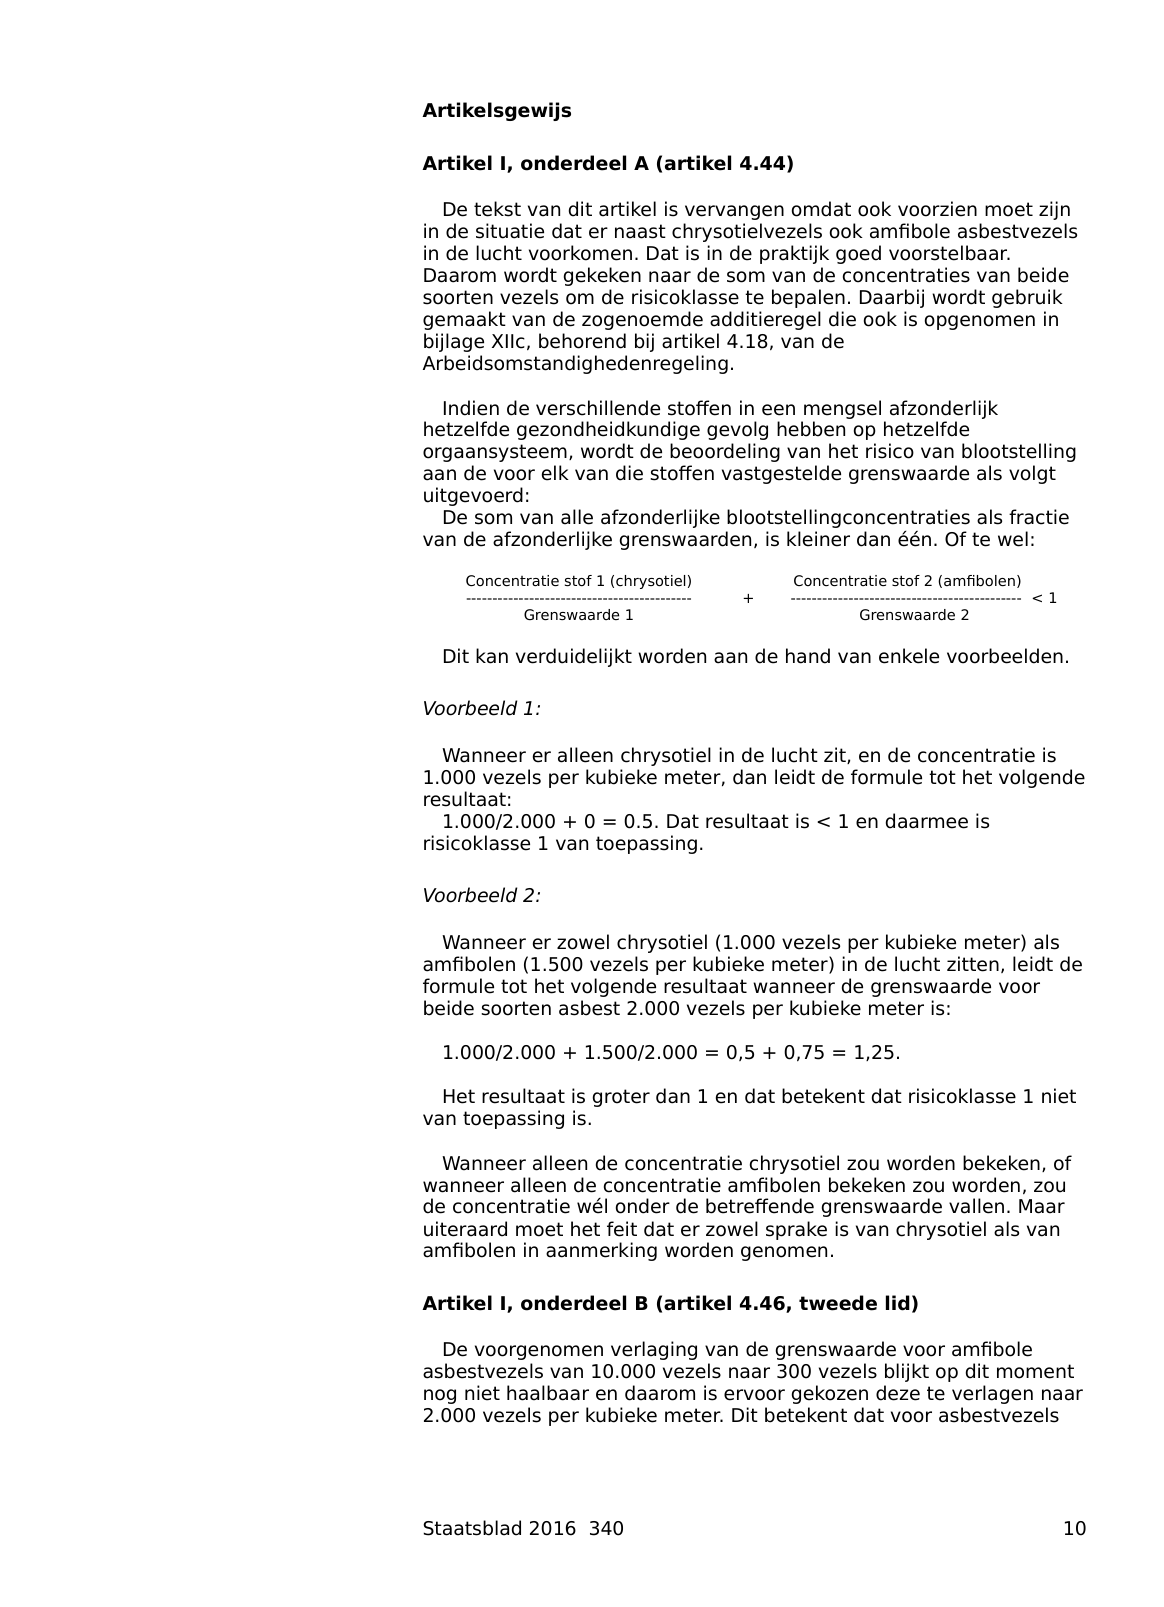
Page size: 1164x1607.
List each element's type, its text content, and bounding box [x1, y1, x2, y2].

text Indien de verschillende stoffen in een mengsel afzonderlijk hetzelfde gezondheidkundige gevolg hebben op hetzelfde orgaansysteem, wordt de beoordeling van het risico van blootstelling aan de voor elk van die stoffen vastgestelde grenswaarde als volgt uitgevoerd: [422, 397, 1087, 507]
table_cell + [735, 590, 761, 607]
text 1.000/2.000 + 1.500/2.000 = 0,5 + 0,75 = 1,25. [422, 1042, 1087, 1064]
table_header [735, 573, 761, 590]
subtitle Artikel I, onderdeel B (artikel 4.46, tweede lid) [422, 1292, 1087, 1314]
table_cell Grenswaarde 2 [761, 607, 1087, 624]
table_cell [735, 607, 761, 624]
text Wanneer alleen de concentratie chrysotiel zou worden bekeken, of wanneer alleen de concentratie amfibolen bekeken zou worden, zou de concentratie wél onder de betreffende grenswaarde vallen. Maar uiteraard moet het feit dat er zowel sprake is van chrysotiel als van amfibolen in aanmerking worden genomen. [422, 1152, 1087, 1262]
text Wanneer er alleen chrysotiel in de lucht zit, en de concentratie is 1.000 vezels per kubieke meter, dan leidt de formule tot het volgende resultaat: [422, 745, 1087, 811]
text De tekst van dit artikel is vervangen omdat ook voorzien moet zijn in de situatie dat er naast chrysotielvezels ook amfibole asbestvezels in de lucht voorkomen. Dat is in de praktijk goed voorstelbaar. Daarom wordt gekeken naar de som van de concentraties van beide soorten vezels om de risicoklasse te bepalen. Daarbij wordt gebruik gemaakt van de zogenoemde additieregel die ook is opgenomen in bijlage XIIc, behorend bij artikel 4.18, van de Arbeidsomstandighedenregeling. [422, 199, 1087, 375]
subtitle Artikel I, onderdeel A (artikel 4.44) [422, 152, 1087, 174]
subtitle Voorbeeld 1: [422, 698, 1087, 720]
text Het resultaat is groter dan 1 en dat betekent dat risicoklasse 1 niet van toepassing is. [422, 1086, 1087, 1130]
table_header Concentratie stof 2 (amfibolen) [761, 573, 1087, 590]
table_cell -------------------------------------------- < 1 [761, 590, 1087, 607]
text Dit kan verduidelijkt worden aan de hand van enkele voorbeelden. [422, 646, 1087, 668]
table_header Concentratie stof 1 (chrysotiel) [422, 573, 735, 590]
subtitle Artikelsgewijs [422, 100, 1087, 122]
table_cell ------------------------------------------- [422, 590, 735, 607]
subtitle Voorbeeld 2: [422, 885, 1087, 907]
text De voorgenomen verlaging van de grenswaarde voor amfibole asbestvezels van 10.000 vezels naar 300 vezels blijkt op dit moment nog niet haalbaar en daarom is ervoor gekozen deze te verlagen naar 2.000 vezels per kubieke meter. Dit betekent dat voor asbestvezels [422, 1339, 1087, 1427]
table_cell Grenswaarde 1 [422, 607, 735, 624]
text De som van alle afzonderlijke blootstellingconcentraties als fractie van de afzonderlijke grenswaarden, is kleiner dan één. Of te wel: [422, 507, 1087, 551]
text 1.000/2.000 + 0 = 0.5. Dat resultaat is < 1 en daarmee is risicoklasse 1 van toepassing. [422, 811, 1087, 855]
text Wanneer er zowel chrysotiel (1.000 vezels per kubieke meter) als amfibolen (1.500 vezels per kubieke meter) in de lucht zitten, leidt de formule tot het volgende resultaat wanneer de grenswaarde voor beide soorten asbest 2.000 vezels per kubieke meter is: [422, 932, 1087, 1020]
